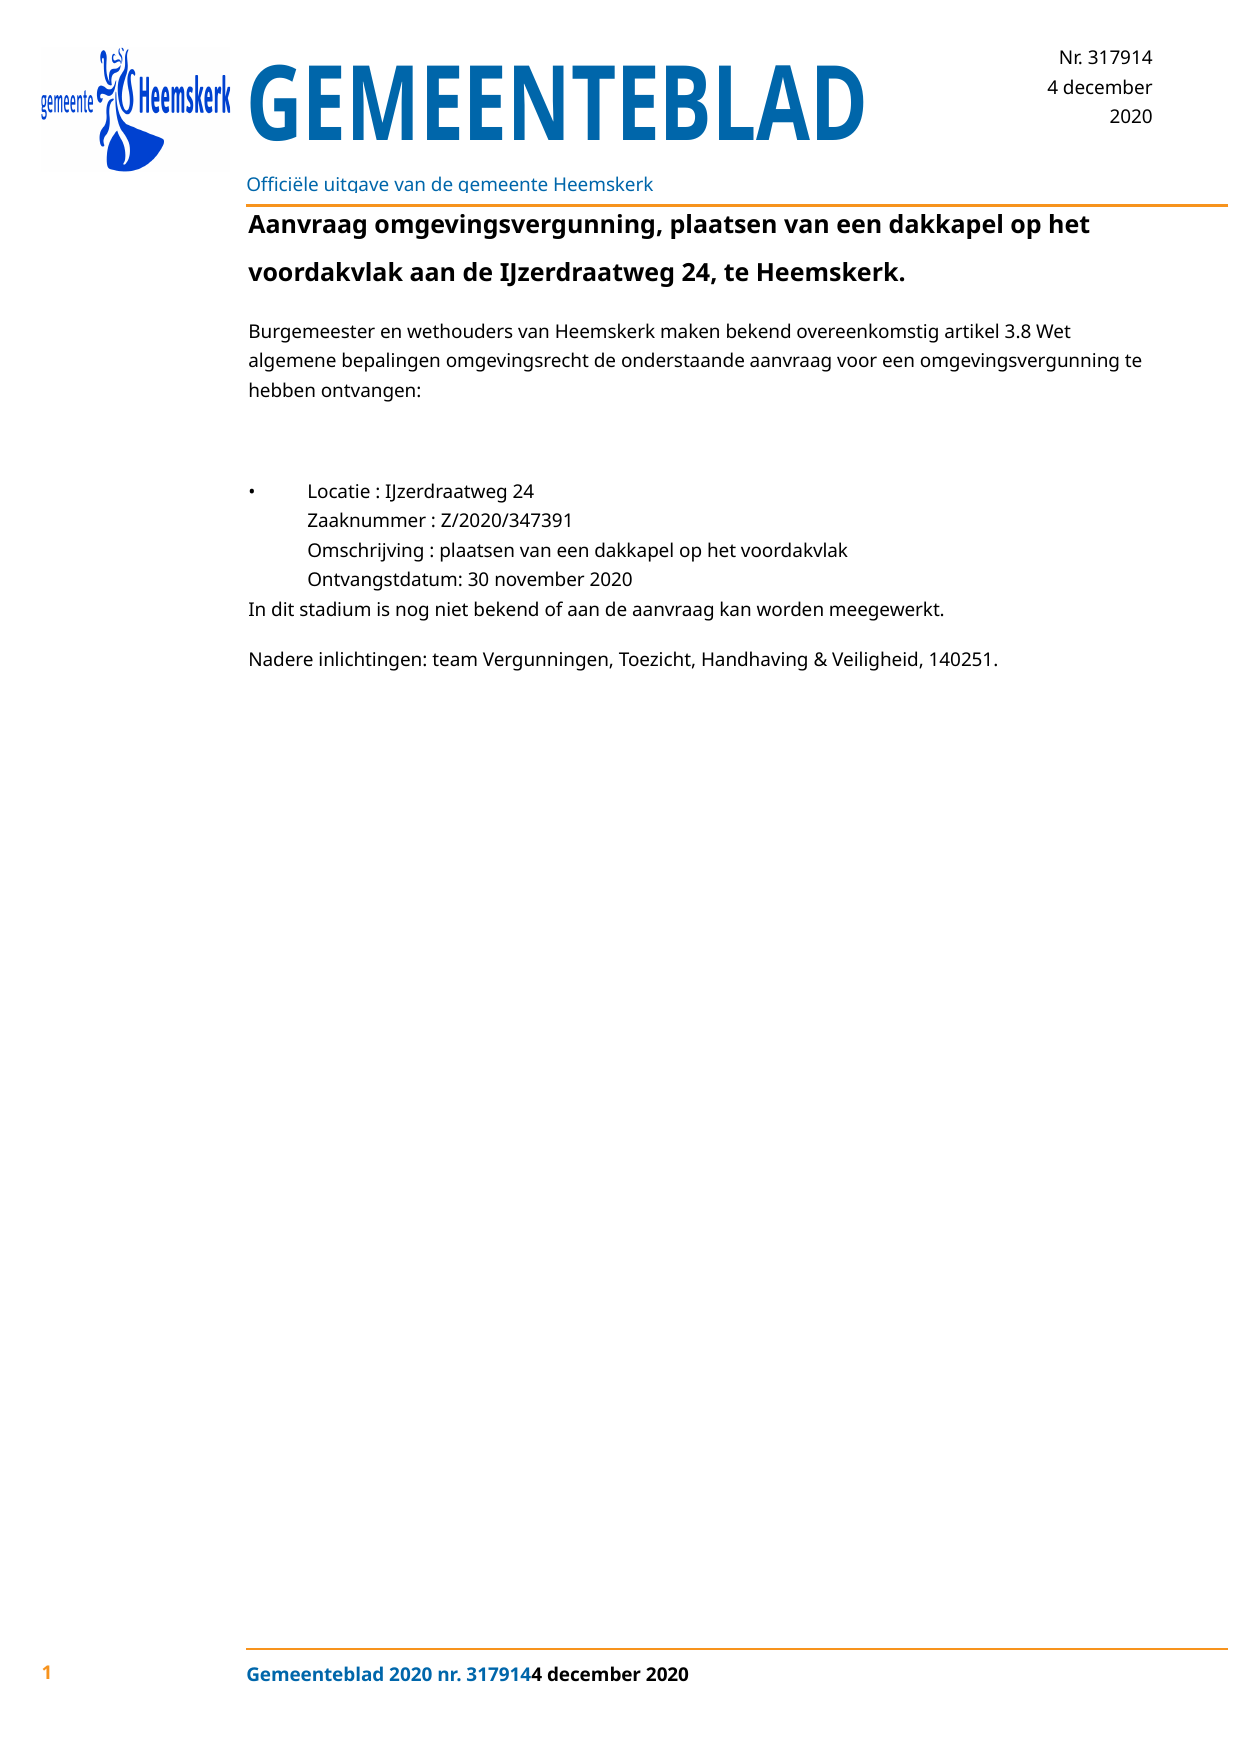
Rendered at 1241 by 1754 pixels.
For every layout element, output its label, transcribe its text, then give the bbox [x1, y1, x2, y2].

picture [41, 47, 231, 172]
text Burgemeester en wethouders van Heemskerk maken bekend overeenkomstig artikel 3.8 Wet algemene bepalingen omgevingsrecht de onderstaande aanvraag voor een omgevingsvergunning te hebben ontvangen: [248, 318, 1152, 403]
list Ontvangstdatum: 30 november 2020 [248, 567, 1152, 592]
list Zaaknummer : Z/2020/347391 [248, 507, 1152, 533]
list Locatie : IJzerdraatweg 24 [248, 478, 1152, 504]
list Omschrijving : plaatsen van een dakkapel op het voordakvlak [248, 537, 1152, 563]
text Nadere inlichtingen: team Vergunningen, Toezicht, Handhaving & Veiligheid, 140251. [248, 647, 1152, 672]
text In dit stadium is nog niet bekend of aan de aanvraag kan worden meegewerkt. [248, 596, 1152, 622]
text Aanvraag omgevingsvergunning, plaatsen van een dakkapel op het voordakvlak aan de IJzerdraatweg 24, te Heemskerk. [248, 207, 1152, 288]
